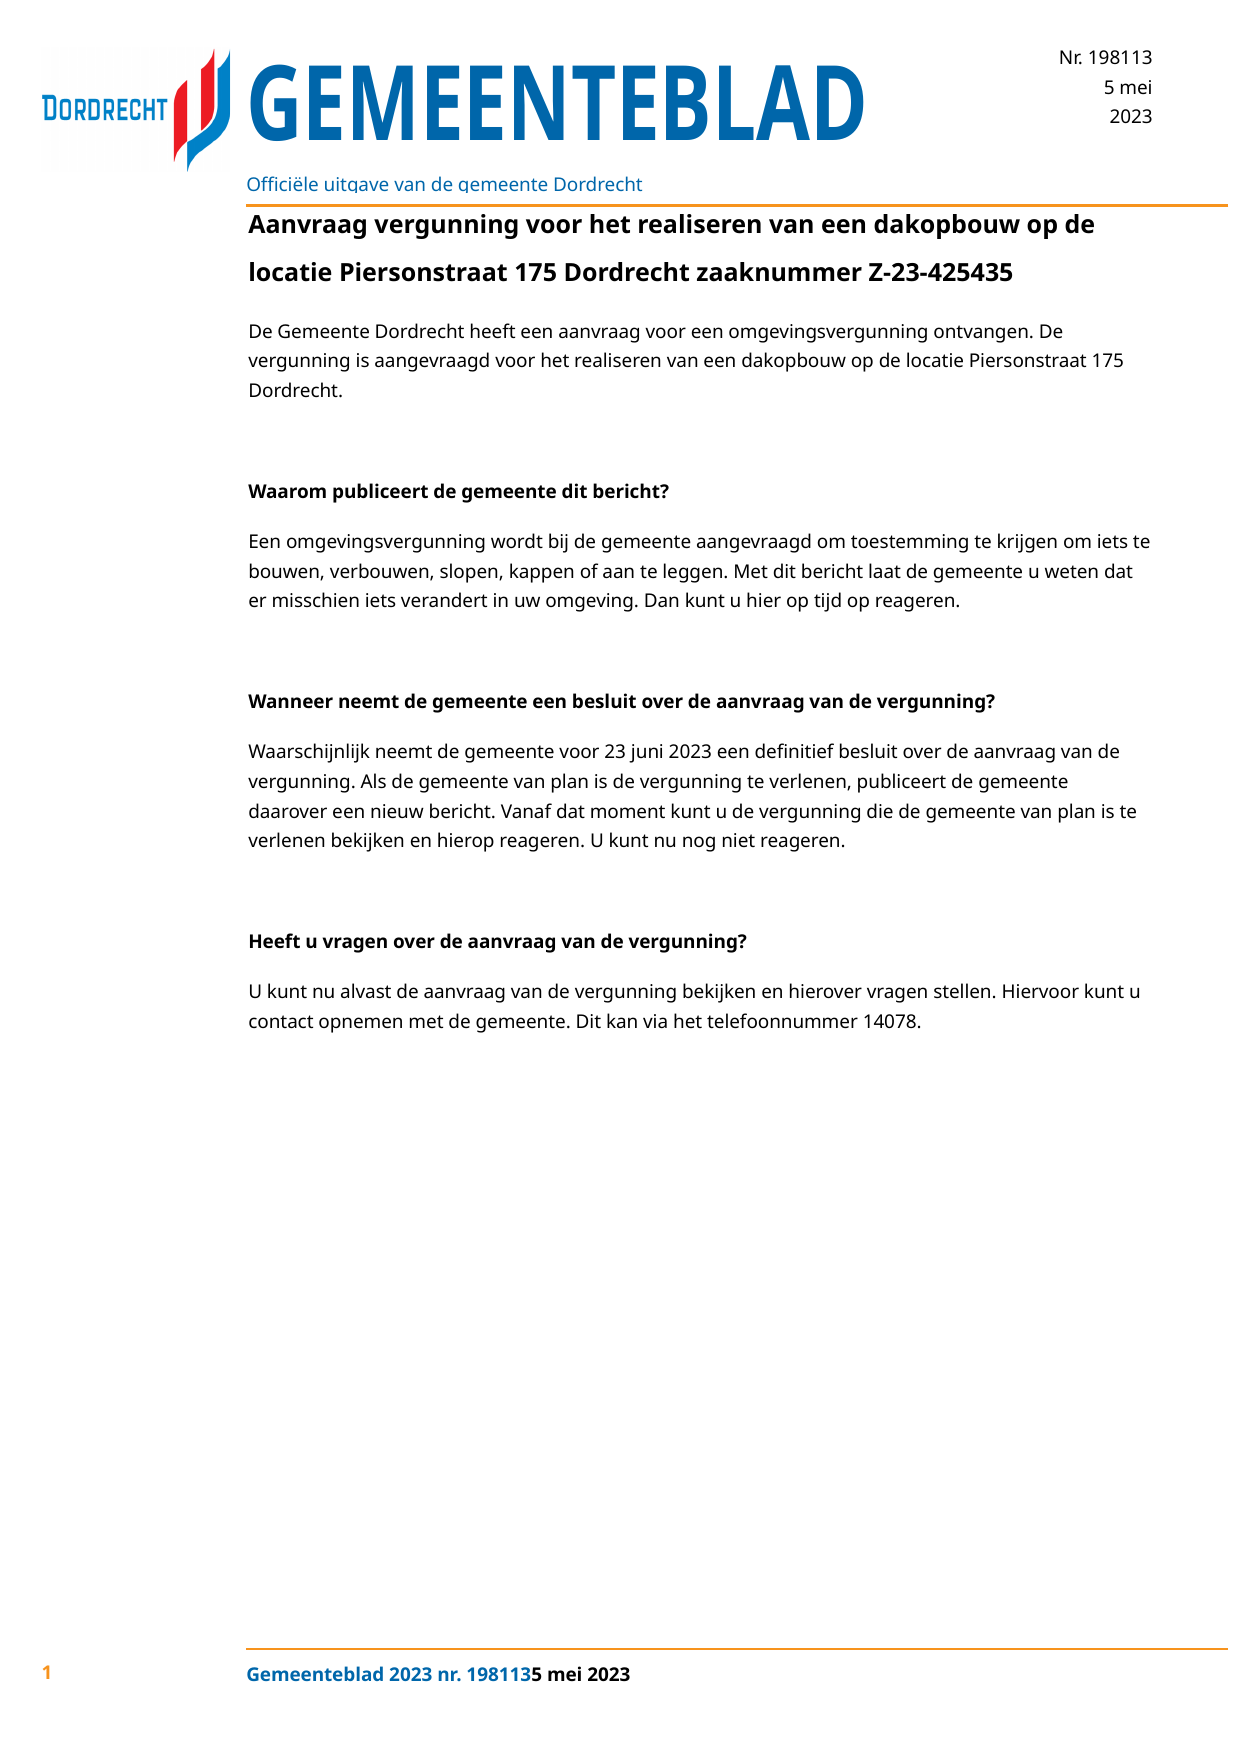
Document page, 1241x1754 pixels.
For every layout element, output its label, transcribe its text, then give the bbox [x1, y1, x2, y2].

text Wanneer neemt de gemeente een besluit over de aanvraag van de vergunning? [248, 688, 1152, 714]
text U kunt nu alvast de aanvraag van de vergunning bekijken en hierover vragen stellen. Hiervoor kunt u contact opnemen met de gemeente. Dit kan via het telefoonnummer 14078. [248, 979, 1152, 1034]
picture [41, 47, 231, 172]
text De Gemeente Dordrecht heeft een aanvraag voor een omgevingsvergunning ontvangen. De vergunning is aangevraagd voor het realiseren van een dakopbouw op de locatie Piersonstraat 175 Dordrecht. [248, 318, 1152, 403]
text Waarschijnlijk neemt de gemeente voor 23 juni 2023 een definitief besluit over de aanvraag van de vergunning. Als de gemeente van plan is de vergunning te verlenen, publiceert de gemeente daarover een nieuw bericht. Vanaf dat moment kunt u de vergunning die de gemeente van plan is te verlenen bekijken en hierop reageren. U kunt nu nog niet reageren. [248, 739, 1152, 853]
text Een omgevingsvergunning wordt bij de gemeente aangevraagd om toestemming te krijgen om iets te bouwen, verbouwen, slopen, kappen of aan te leggen. Met dit bericht laat de gemeente u weten dat er misschien iets verandert in uw omgeving. Dan kunt u hier op tijd op reageren. [248, 528, 1152, 613]
text Waarom publiceert de gemeente dit bericht? [248, 478, 1152, 504]
text Aanvraag vergunning voor het realiseren van een dakopbouw op de locatie Piersonstraat 175 Dordrecht zaaknummer Z-23-425435 [248, 207, 1152, 288]
text Heeft u vragen over de aanvraag van de vergunning? [248, 928, 1152, 954]
